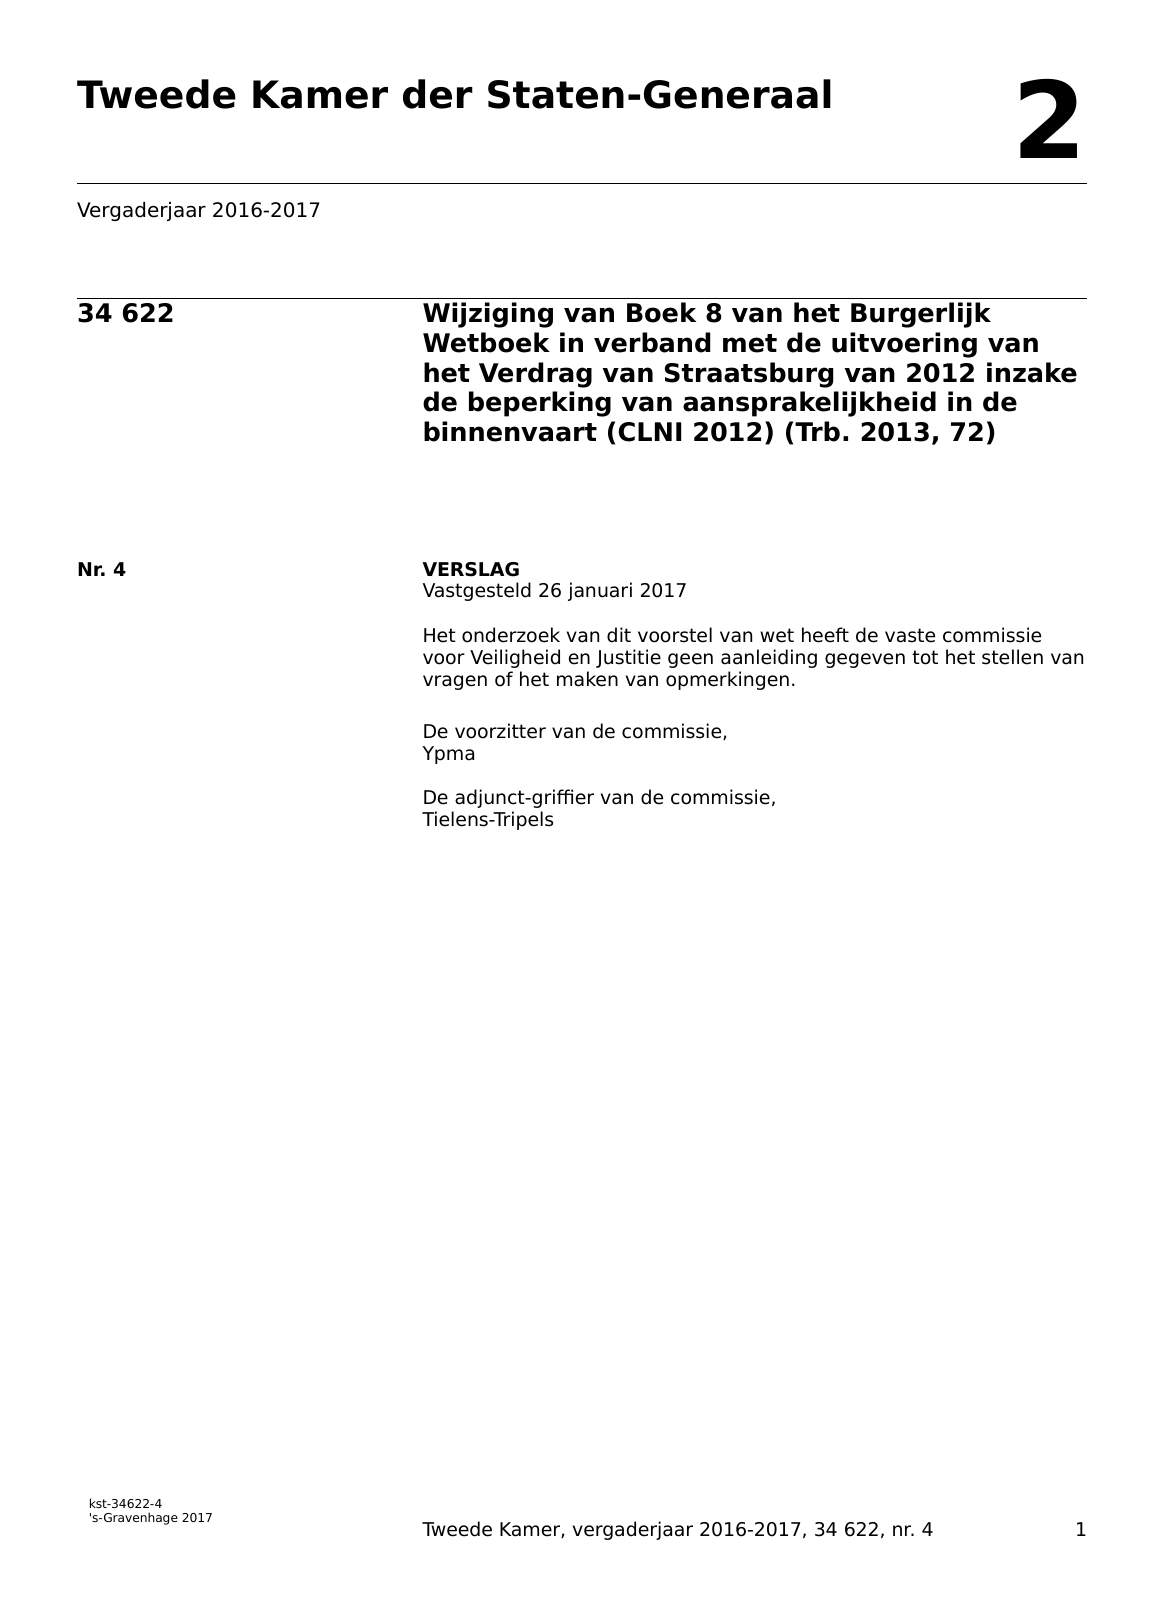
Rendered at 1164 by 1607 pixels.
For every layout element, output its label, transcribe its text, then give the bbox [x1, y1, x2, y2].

table_cell Vergaderjaar 2016-2017 [77, 184, 1087, 298]
text Het onderzoek van dit voorstel van wet heeft de vaste commissie voor Veiligheid en Justitie geen aanleiding gegeven tot het stellen van vragen of het maken van opmerkingen. [422, 624, 1087, 691]
text De voorzitter van de commissie, Ypma [422, 721, 1087, 764]
text De adjunct-griffier van de commissie, Tielens-Tripels [422, 787, 1087, 831]
text Vastgesteld 26 januari 2017 [422, 580, 1087, 602]
table_header Tweede Kamer der Staten-Generaal [77, 59, 886, 183]
subtitle 34 622 Wijziging van Boek 8 van het Burgerlijk Wetboek in verband met de uitvoering van het Verdrag van Straatsburg van 2012 inzake de beperking van aansprakelijkheid in de binnenvaart (CLNI 2012) (Trb. 2013, 72) [77, 299, 1087, 447]
text 's-Gravenhage 2017 [88, 1511, 323, 1525]
subtitle Nr. 4 VERSLAG [77, 558, 1087, 580]
text kst-34622-4 [88, 1497, 323, 1511]
table_header 2 [886, 59, 1087, 183]
